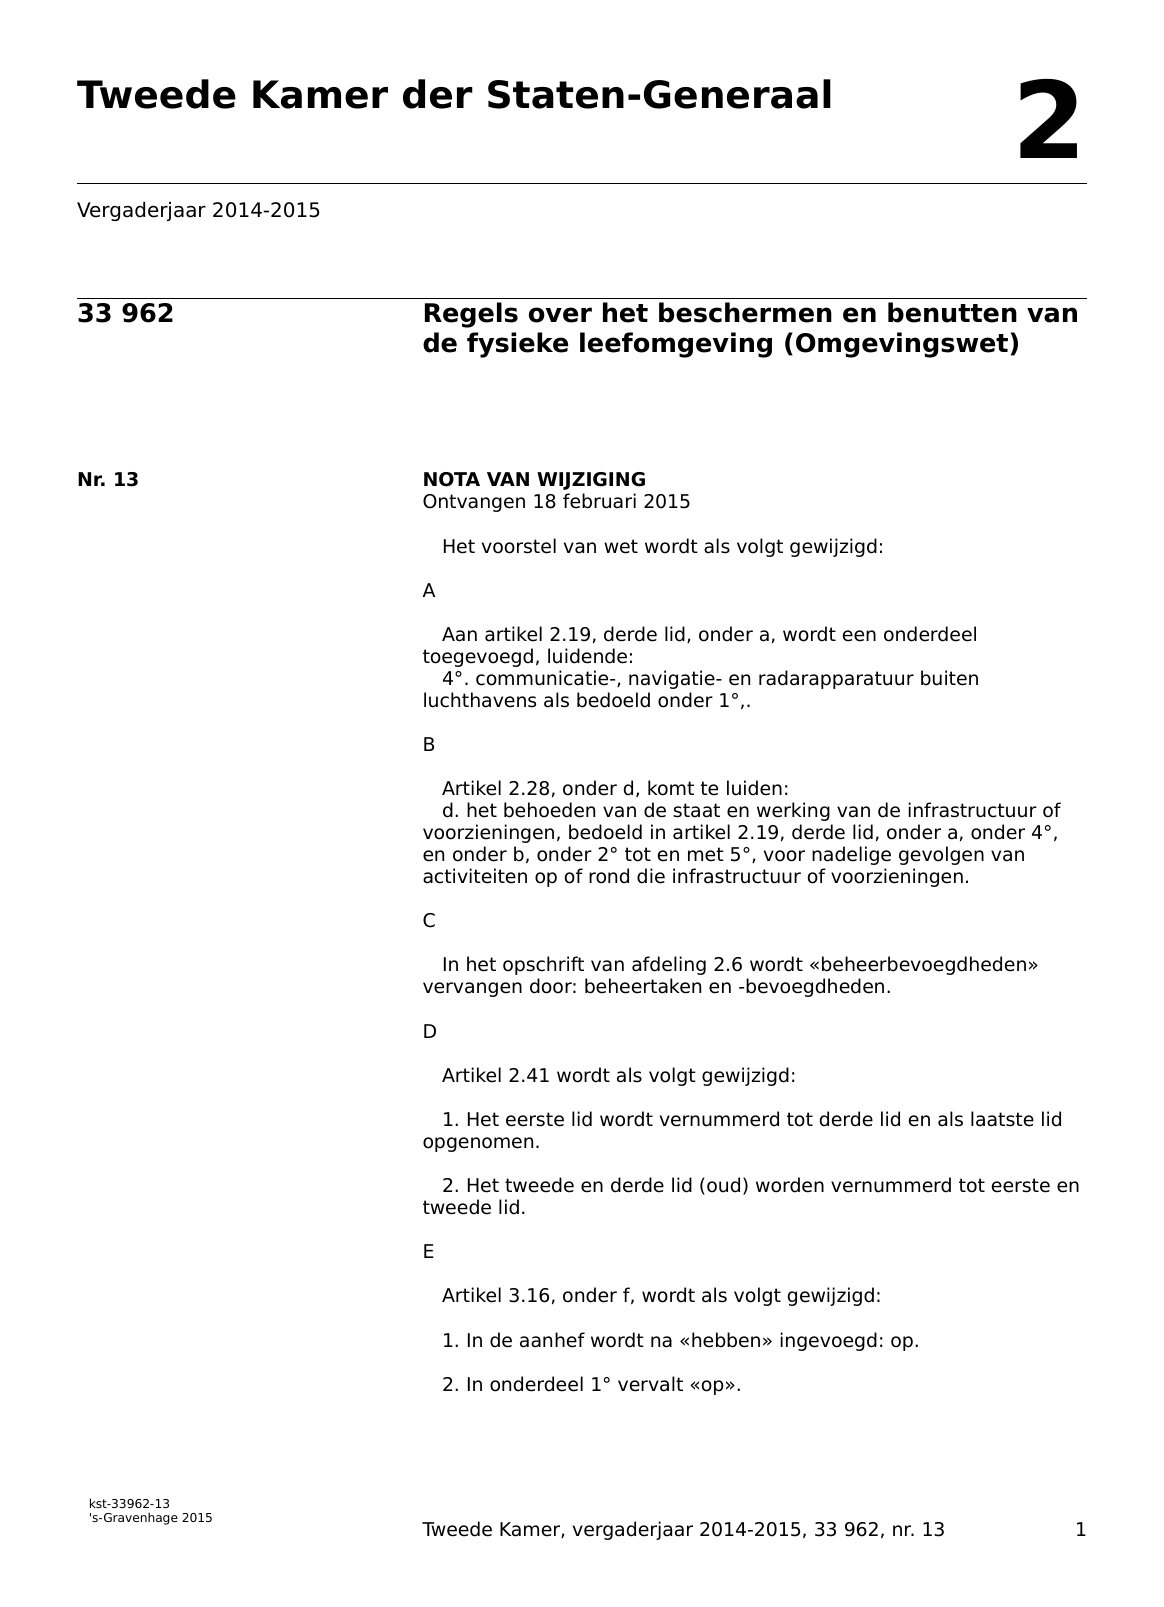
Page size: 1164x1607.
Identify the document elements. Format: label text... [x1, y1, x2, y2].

subtitle Nr. 13 NOTA VAN WIJZIGING [77, 469, 1087, 491]
text In het opschrift van afdeling 2.6 wordt «beheerbevoegdheden» vervangen door: beheertaken en -bevoegdheden. [422, 954, 1087, 998]
text 1. In de aanhef wordt na «hebben» ingevoegd: op. [422, 1329, 1087, 1351]
table_header Tweede Kamer der Staten-Generaal [77, 59, 886, 183]
text Aan artikel 2.19, derde lid, onder a, wordt een onderdeel toegevoegd, luidende: [422, 624, 1087, 668]
text 1. Het eerste lid wordt vernummerd tot derde lid en als laatste lid opgenomen. [422, 1109, 1087, 1153]
text Artikel 2.41 wordt als volgt gewijzigd: [422, 1065, 1087, 1087]
table_cell Vergaderjaar 2014-2015 [77, 184, 1087, 298]
text Artikel 2.28, onder d, komt te luiden: [422, 778, 1087, 800]
text Artikel 3.16, onder f, wordt als volgt gewijzigd: [422, 1285, 1087, 1307]
subtitle D [422, 1021, 1087, 1042]
table_header 2 [886, 59, 1087, 183]
subtitle B [422, 734, 1087, 756]
subtitle A [422, 580, 1087, 602]
text 2. Het tweede en derde lid (oud) worden vernummerd tot eerste en tweede lid. [422, 1175, 1087, 1219]
subtitle E [422, 1241, 1087, 1263]
subtitle C [422, 910, 1087, 932]
text 2. In onderdeel 1° vervalt «op». [422, 1374, 1087, 1396]
subtitle 33 962 Regels over het beschermen en benutten van de fysieke leefomgeving (Omgevingswet) [77, 299, 1087, 358]
text d. het behoeden van de staat en werking van de infrastructuur of voorzieningen, bedoeld in artikel 2.19, derde lid, onder a, onder 4°, en onder b, onder 2° tot en met 5°, voor nadelige gevolgen van activiteiten op of rond die infrastructuur of voorzieningen. [422, 800, 1087, 888]
text kst-33962-13 [88, 1497, 323, 1511]
text 's-Gravenhage 2015 [88, 1511, 323, 1525]
text 4°. communicatie-, navigatie- en radarapparatuur buiten luchthavens als bedoeld onder 1°,. [422, 668, 1087, 712]
text Ontvangen 18 februari 2015 [422, 491, 1087, 513]
text Het voorstel van wet wordt als volgt gewijzigd: [422, 536, 1087, 557]
